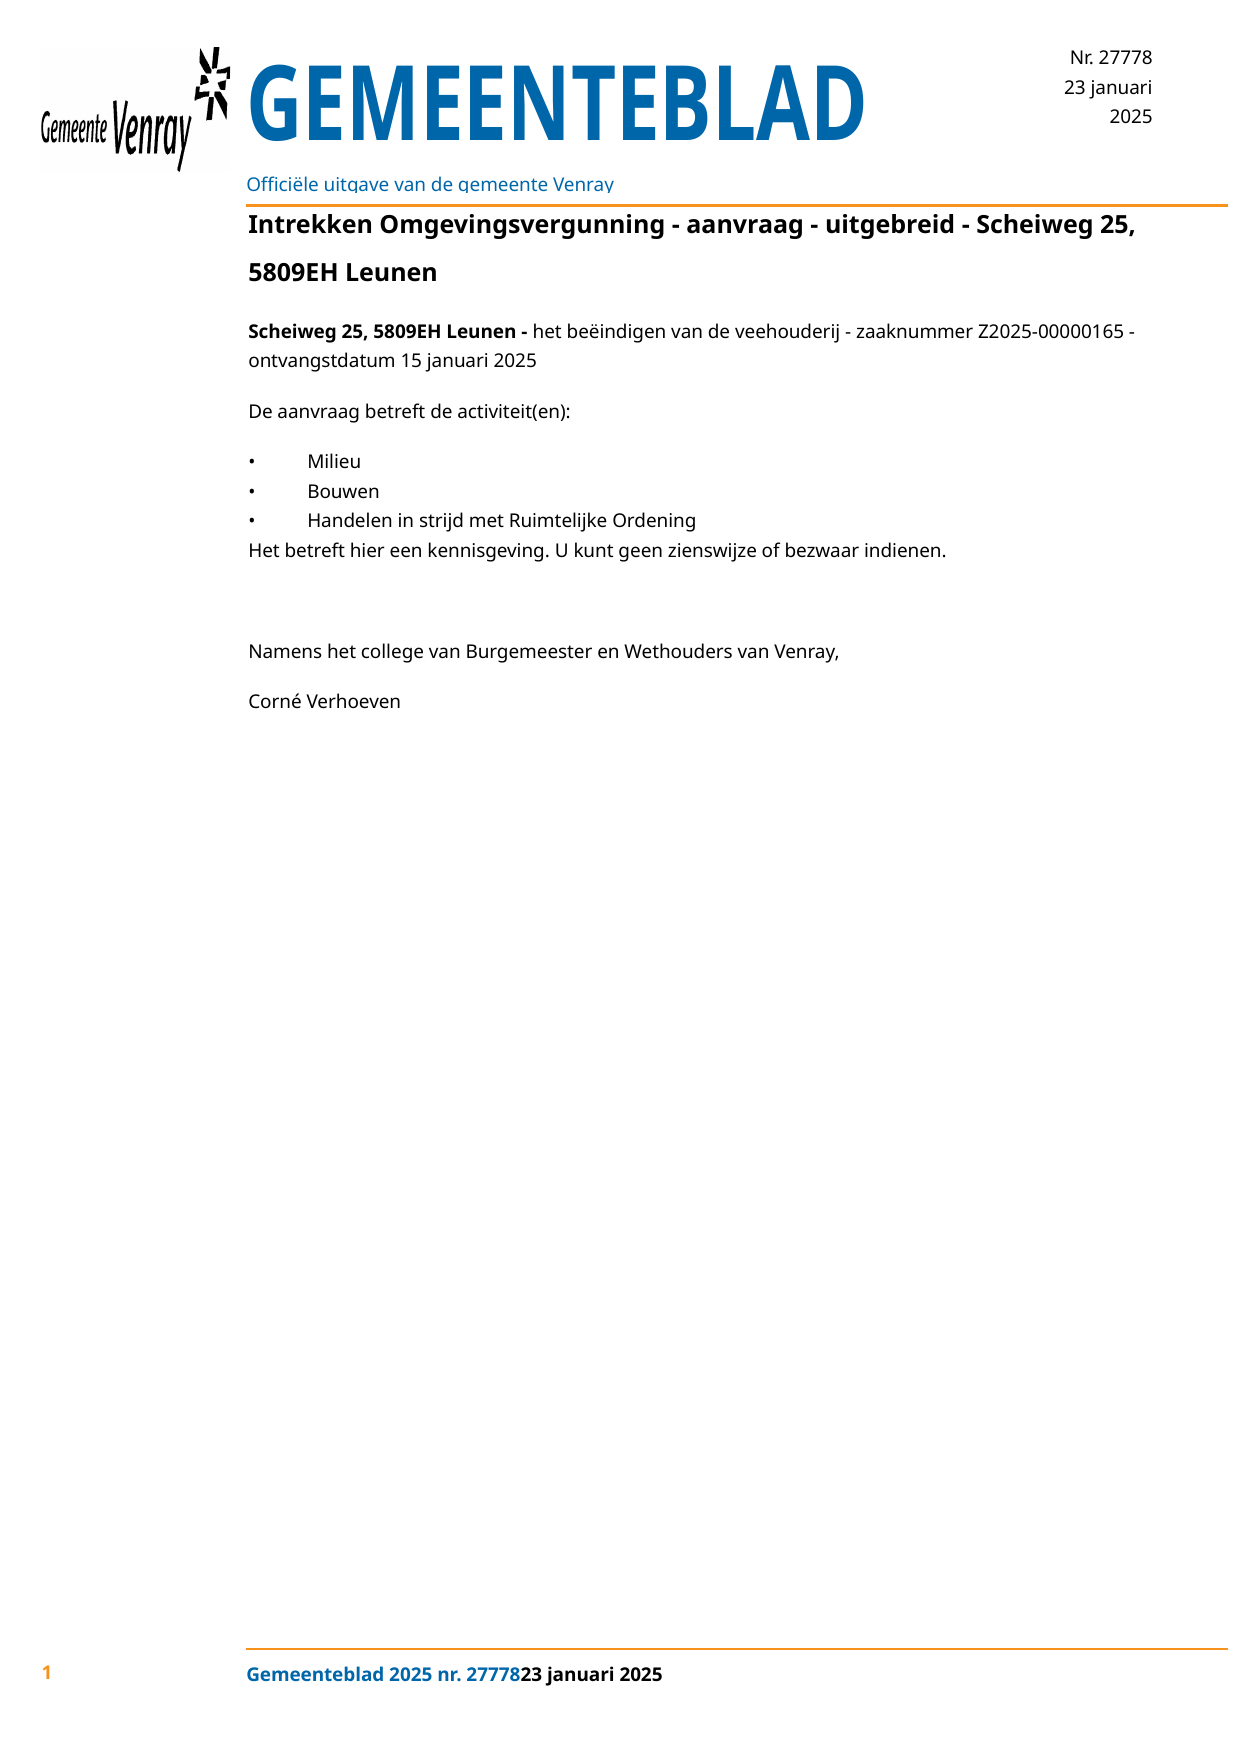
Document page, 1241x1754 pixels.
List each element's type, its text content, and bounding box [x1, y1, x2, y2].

text Namens het college van Burgemeester en Wethouders van Venray, [248, 638, 1152, 664]
text Intrekken Omgevingsvergunning - aanvraag - uitgebreid - Scheiweg 25, 5809EH Leunen [248, 207, 1152, 288]
text Scheiweg 25, 5809EH Leunen - het beëindigen van de veehouderij - zaaknummer Z2025-00000165 - ontvangstdatum 15 januari 2025 [248, 318, 1152, 373]
picture [41, 47, 231, 172]
list Milieu [248, 448, 1152, 474]
text Het betreft hier een kennisgeving. U kunt geen zienswijze of bezwaar indienen. [248, 537, 1152, 563]
text De aanvraag betreft de activiteit(en): [248, 398, 1152, 424]
list Handelen in strijd met Ruimtelijke Ordening [248, 507, 1152, 533]
text Corné Verhoeven [248, 688, 1152, 714]
list Bouwen [248, 478, 1152, 504]
